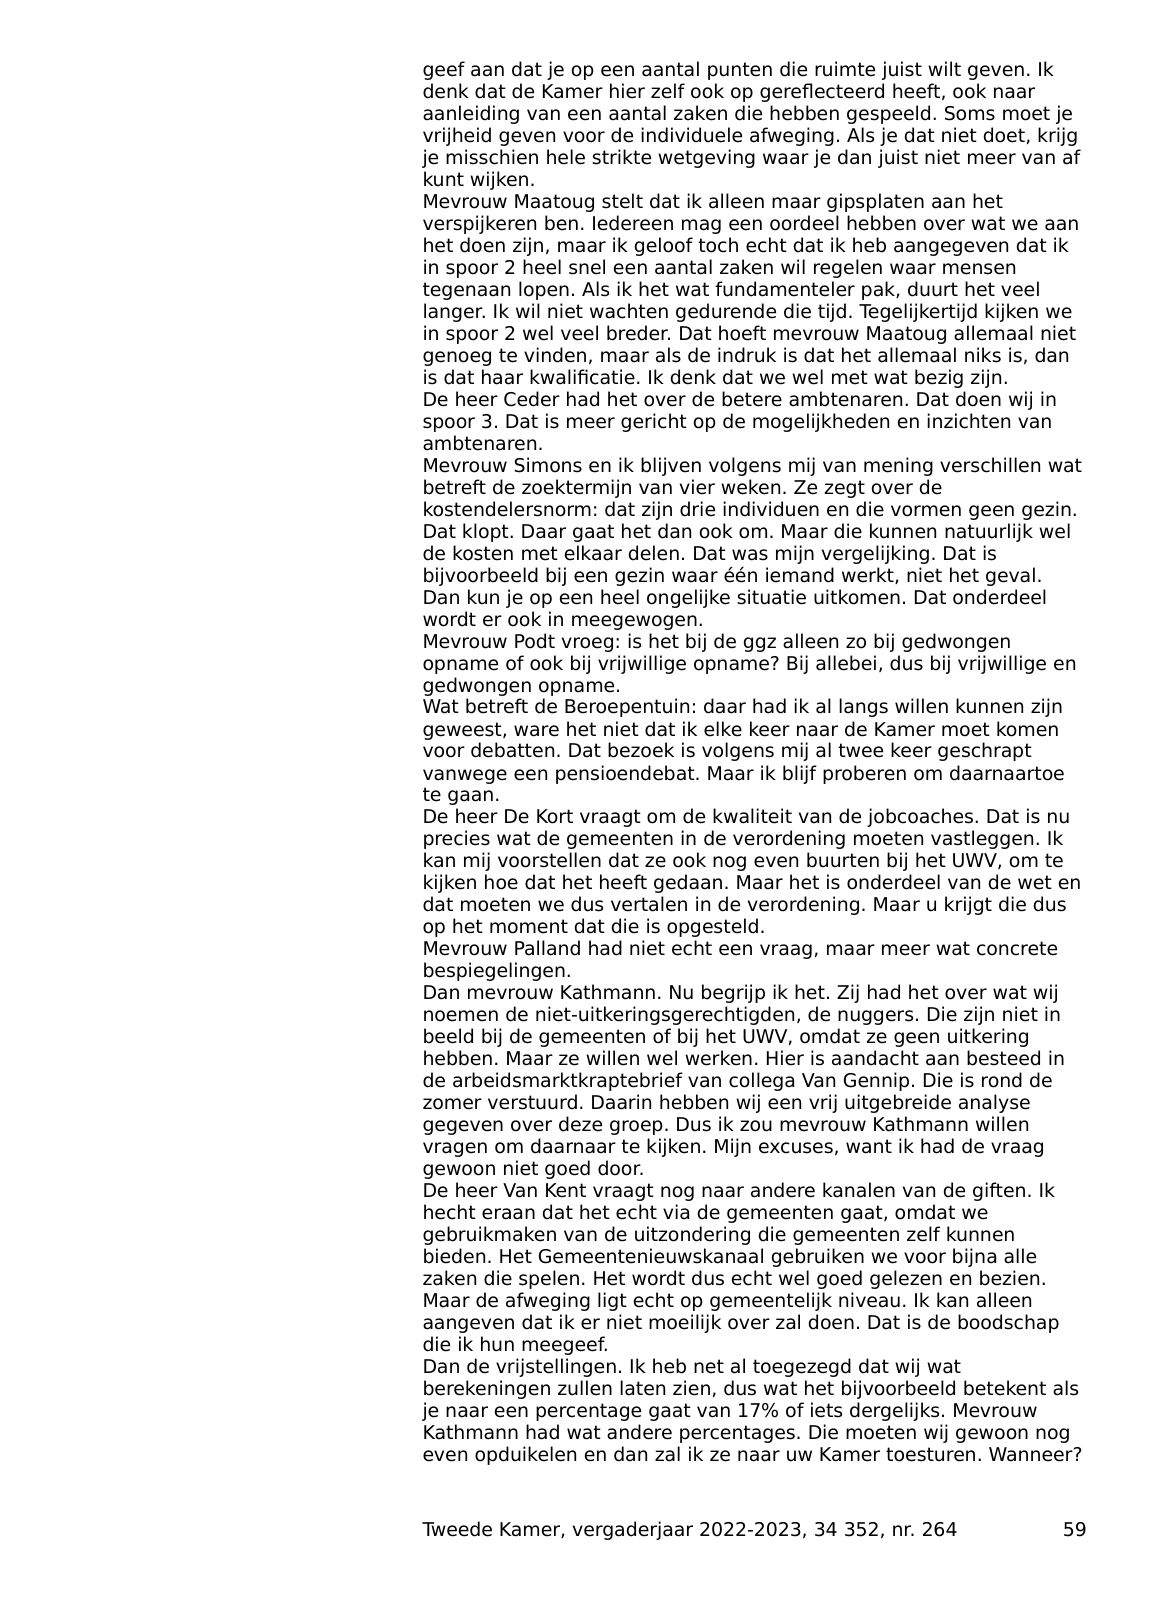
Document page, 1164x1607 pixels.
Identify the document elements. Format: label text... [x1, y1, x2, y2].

text De heer Van Kent vraagt nog naar andere kanalen van de giften. Ik hecht eraan dat het echt via de gemeenten gaat, omdat we gebruikmaken van de uitzondering die gemeenten zelf kunnen bieden. Het Gemeentenieuwskanaal gebruiken we voor bijna alle zaken die spelen. Het wordt dus echt wel goed gelezen en bezien. Maar de afweging ligt echt op gemeentelijk niveau. Ik kan alleen aangeven dat ik er niet moeilijk over zal doen. Dat is de boodschap die ik hun meegeef. [422, 1180, 1087, 1356]
text Mevrouw Podt vroeg: is het bij de ggz alleen zo bij gedwongen opname of ook bij vrijwillige opname? Bij allebei, dus bij vrijwillige en gedwongen opname. [422, 631, 1087, 696]
text geef aan dat je op een aantal punten die ruimte juist wilt geven. Ik denk dat de Kamer hier zelf ook op gereflecteerd heeft, ook naar aanleiding van een aantal zaken die hebben gespeeld. Soms moet je vrijheid geven voor de individuele afweging. Als je dat niet doet, krijg je misschien hele strikte wetgeving waar je dan juist niet meer van af kunt wijken. [422, 59, 1087, 191]
text Dan mevrouw Kathmann. Nu begrijp ik het. Zij had het over wat wij noemen de niet-uitkeringsgerechtigden, de nuggers. Die zijn niet in beeld bij de gemeenten of bij het UWV, omdat ze geen uitkering hebben. Maar ze willen wel werken. Hier is aandacht aan besteed in de arbeidsmarktkraptebrief van collega Van Gennip. Die is rond de zomer verstuurd. Daarin hebben wij een vrij uitgebreide analyse gegeven over deze groep. Dus ik zou mevrouw Kathmann willen vragen om daarnaar te kijken. Mijn excuses, want ik had de vraag gewoon niet goed door. [422, 982, 1087, 1180]
text De heer Ceder had het over de betere ambtenaren. Dat doen wij in spoor 3. Dat is meer gericht op de mogelijkheden en inzichten van ambtenaren. [422, 389, 1087, 455]
text Mevrouw Palland had niet echt een vraag, maar meer wat concrete bespiegelingen. [422, 938, 1087, 982]
text Mevrouw Simons en ik blijven volgens mij van mening verschillen wat betreft de zoektermijn van vier weken. Ze zegt over de kostendelersnorm: dat zijn drie individuen en die vormen geen gezin. Dat klopt. Daar gaat het dan ook om. Maar die kunnen natuurlijk wel de kosten met elkaar delen. Dat was mijn vergelijking. Dat is bijvoorbeeld bij een gezin waar één iemand werkt, niet het geval. Dan kun je op een heel ongelijke situatie uitkomen. Dat onderdeel wordt er ook in meegewogen. [422, 455, 1087, 631]
text Dan de vrijstellingen. Ik heb net al toegezegd dat wij wat berekeningen zullen laten zien, dus wat het bijvoorbeeld betekent als je naar een percentage gaat van 17% of iets dergelijks. Mevrouw Kathmann had wat andere percentages. Die moeten wij gewoon nog even opduikelen en dan zal ik ze naar uw Kamer toesturen. Wanneer? [422, 1356, 1087, 1466]
text Wat betreft de Beroepentuin: daar had ik al langs willen kunnen zijn geweest, ware het niet dat ik elke keer naar de Kamer moet komen voor debatten. Dat bezoek is volgens mij al twee keer geschrapt vanwege een pensioendebat. Maar ik blijf proberen om daarnaartoe te gaan. [422, 696, 1087, 806]
text De heer De Kort vraagt om de kwaliteit van de jobcoaches. Dat is nu precies wat de gemeenten in de verordening moeten vastleggen. Ik kan mij voorstellen dat ze ook nog even buurten bij het UWV, om te kijken hoe dat het heeft gedaan. Maar het is onderdeel van de wet en dat moeten we dus vertalen in de verordening. Maar u krijgt die dus op het moment dat die is opgesteld. [422, 806, 1087, 938]
text Mevrouw Maatoug stelt dat ik alleen maar gipsplaten aan het verspijkeren ben. Iedereen mag een oordeel hebben over wat we aan het doen zijn, maar ik geloof toch echt dat ik heb aangegeven dat ik in spoor 2 heel snel een aantal zaken wil regelen waar mensen tegenaan lopen. Als ik het wat fundamenteler pak, duurt het veel langer. Ik wil niet wachten gedurende die tijd. Tegelijkertijd kijken we in spoor 2 wel veel breder. Dat hoeft mevrouw Maatoug allemaal niet genoeg te vinden, maar als de indruk is dat het allemaal niks is, dan is dat haar kwalificatie. Ik denk dat we wel met wat bezig zijn. [422, 191, 1087, 389]
